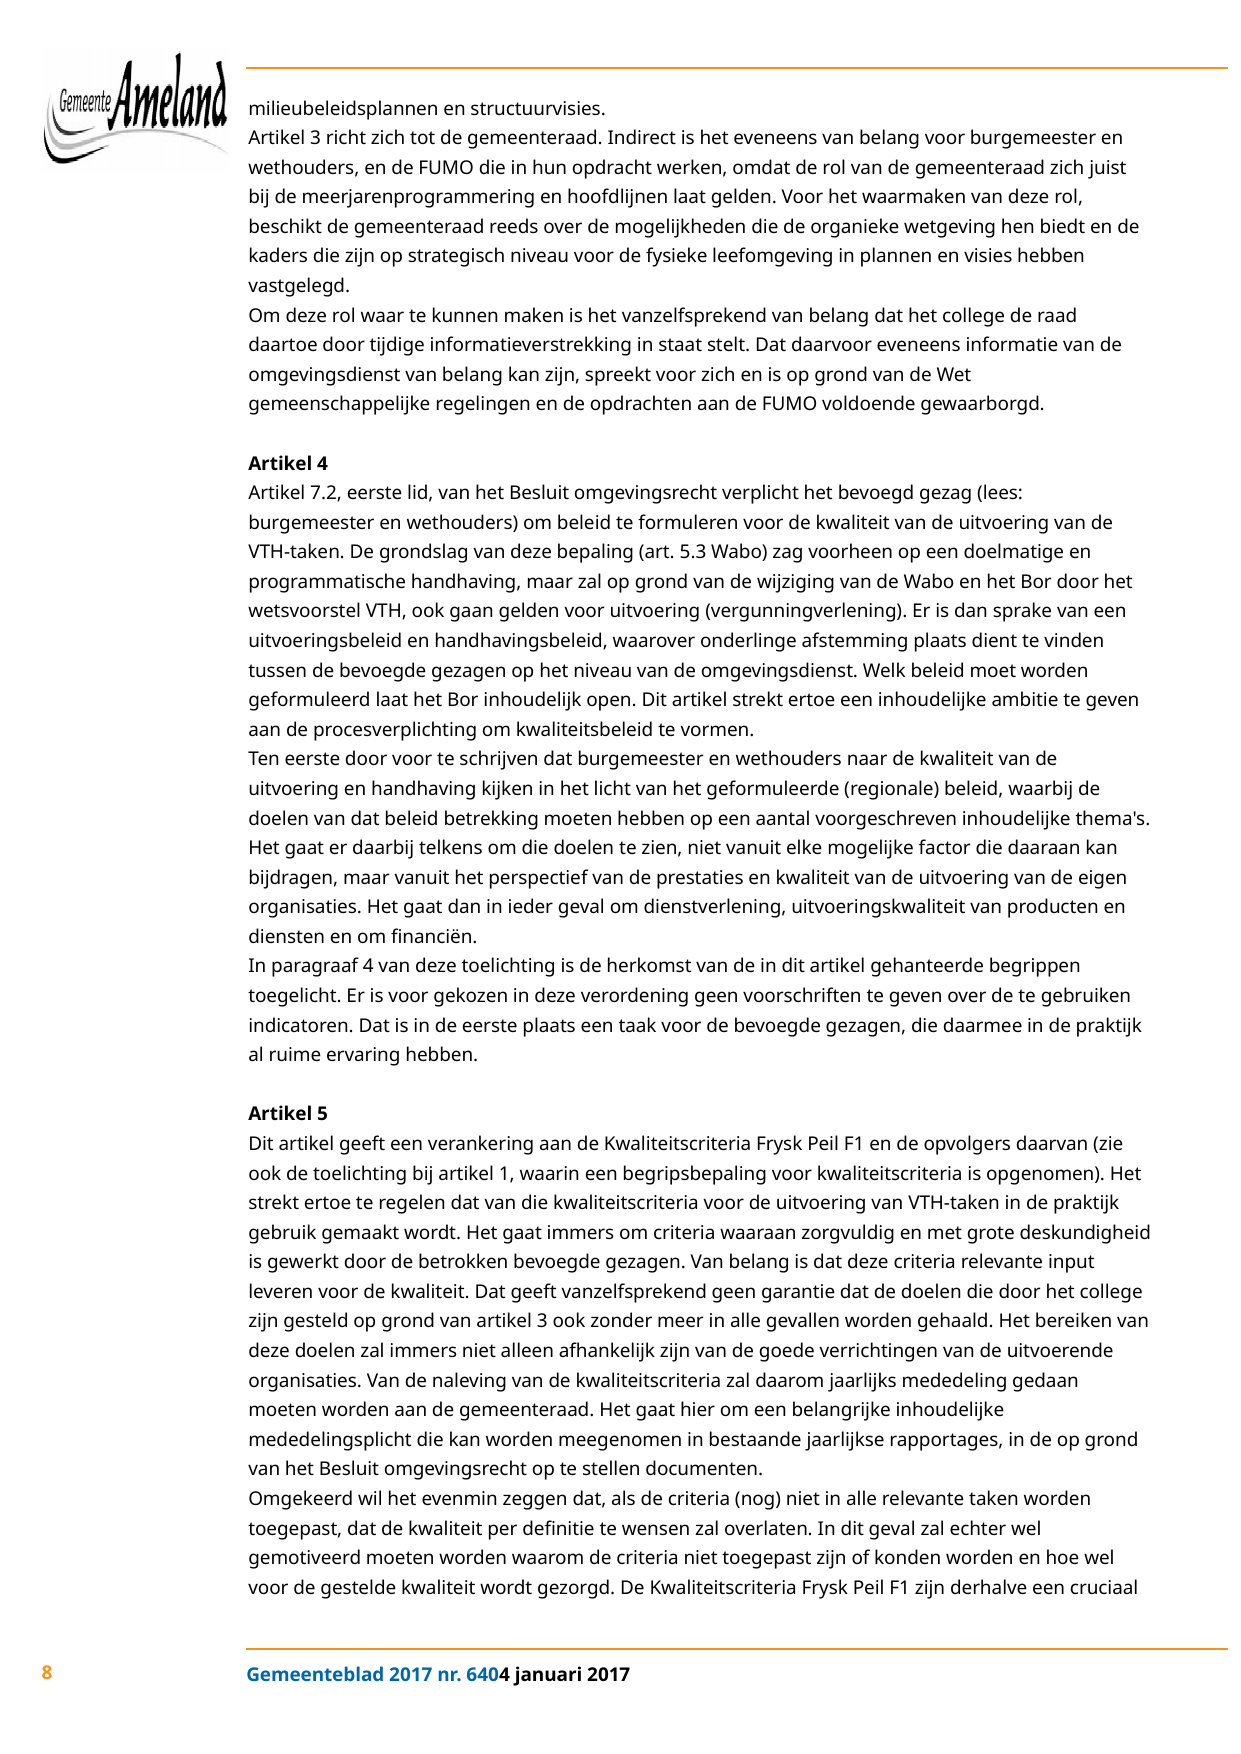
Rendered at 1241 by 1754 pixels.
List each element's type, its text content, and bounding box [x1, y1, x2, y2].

text In paragraaf 4 van deze toelichting is de herkomst van de in dit artikel gehanteerde begrippen toegelicht. Er is voor gekozen in deze verordening geen voorschriften te geven over de te gebruiken indicatoren. Dat is in de eerste plaats een taak voor de bevoegde gezagen, die daarmee in de praktijk al ruime ervaring hebben. [248, 953, 1152, 1067]
text Artikel 5 [248, 1101, 1152, 1126]
text Artikel 4 [248, 450, 1152, 476]
text milieubeleidsplannen en structuurvisies. [248, 95, 1152, 121]
text Ten eerste door voor te schrijven dat burgemeester en wethouders naar de kwaliteit van de uitvoering en handhaving kijken in het licht van het geformuleerde (regionale) beleid, waarbij de doelen van dat beleid betrekking moeten hebben op een aantal voorgeschreven inhoudelijke thema's. Het gaat er daarbij telkens om die doelen te zien, niet vanuit elke mogelijke factor die daaraan kan bijdragen, maar vanuit het perspectief van de prestaties en kwaliteit van de uitvoering van de eigen organisaties. Het gaat dan in ieder geval om dienstverlening, uitvoeringskwaliteit van producten en diensten en om financiën. [248, 746, 1152, 949]
picture [41, 47, 231, 172]
text Artikel 7.2, eerste lid, van het Besluit omgevingsrecht verplicht het bevoegd gezag (lees: burgemeester en wethouders) om beleid te formuleren voor de kwaliteit van de uitvoering van de VTH-taken. De grondslag van deze bepaling (art. 5.3 Wabo) zag voorheen op een doelmatige en programmatische handhaving, maar zal op grond van de wijziging van de Wabo en het Bor door het wetsvoorstel VTH, ook gaan gelden voor uitvoering (vergunningverlening). Er is dan sprake van een uitvoeringsbeleid en handhavingsbeleid, waarover onderlinge afstemming plaats dient te vinden tussen de bevoegde gezagen op het niveau van de omgevingsdienst. Welk beleid moet worden geformuleerd laat het Bor inhoudelijk open. Dit artikel strekt ertoe een inhoudelijke ambitie te geven aan de procesverplichting om kwaliteitsbeleid te vormen. [248, 479, 1152, 742]
text Om deze rol waar te kunnen maken is het vanzelfsprekend van belang dat het college de raad daartoe door tijdige informatieverstrekking in staat stelt. Dat daarvoor eveneens informatie van de omgevingsdienst van belang kan zijn, spreekt voor zich en is op grond van de Wet gemeenschappelijke regelingen en de opdrachten aan de FUMO voldoende gewaarborgd. [248, 302, 1152, 416]
text Artikel 3 richt zich tot de gemeenteraad. Indirect is het eveneens van belang voor burgemeester en wethouders, en de FUMO die in hun opdracht werken, omdat de rol van de gemeenteraad zich juist bij de meerjarenprogrammering en hoofdlijnen laat gelden. Voor het waarmaken van deze rol, beschikt de gemeenteraad reeds over de mogelijkheden die de organieke wetgeving hen biedt en de kaders die zijn op strategisch niveau voor de fysieke leefomgeving in plannen en visies hebben vastgelegd. [248, 124, 1152, 298]
text Omgekeerd wil het evenmin zeggen dat, als de criteria (nog) niet in alle relevante taken worden toegepast, dat de kwaliteit per definitie te wensen zal overlaten. In dit geval zal echter wel gemotiveerd moeten worden waarom de criteria niet toegepast zijn of konden worden en hoe wel voor de gestelde kwaliteit wordt gezorgd. De Kwaliteitscriteria Frysk Peil F1 zijn derhalve een cruciaal [248, 1485, 1152, 1600]
text Dit artikel geeft een verankering aan de Kwaliteitscriteria Frysk Peil F1 en de opvolgers daarvan (zie ook de toelichting bij artikel 1, waarin een begripsbepaling voor kwaliteitscriteria is opgenomen). Het strekt ertoe te regelen dat van die kwaliteitscriteria voor de uitvoering van VTH-taken in de praktijk gebruik gemaakt wordt. Het gaat immers om criteria waaraan zorgvuldig en met grote deskundigheid is gewerkt door de betrokken bevoegde gezagen. Van belang is dat deze criteria relevante input leveren voor de kwaliteit. Dat geeft vanzelfsprekend geen garantie dat de doelen die door het college zijn gesteld op grond van artikel 3 ook zonder meer in alle gevallen worden gehaald. Het bereiken van deze doelen zal immers niet alleen afhankelijk zijn van de goede verrichtingen van de uitvoerende organisaties. Van de naleving van de kwaliteitscriteria zal daarom jaarlijks mededeling gedaan moeten worden aan de gemeenteraad. Het gaat hier om een belangrijke inhoudelijke mededelingsplicht die kan worden meegenomen in bestaande jaarlijkse rapportages, in de op grond van het Besluit omgevingsrecht op te stellen documenten. [248, 1130, 1152, 1481]
